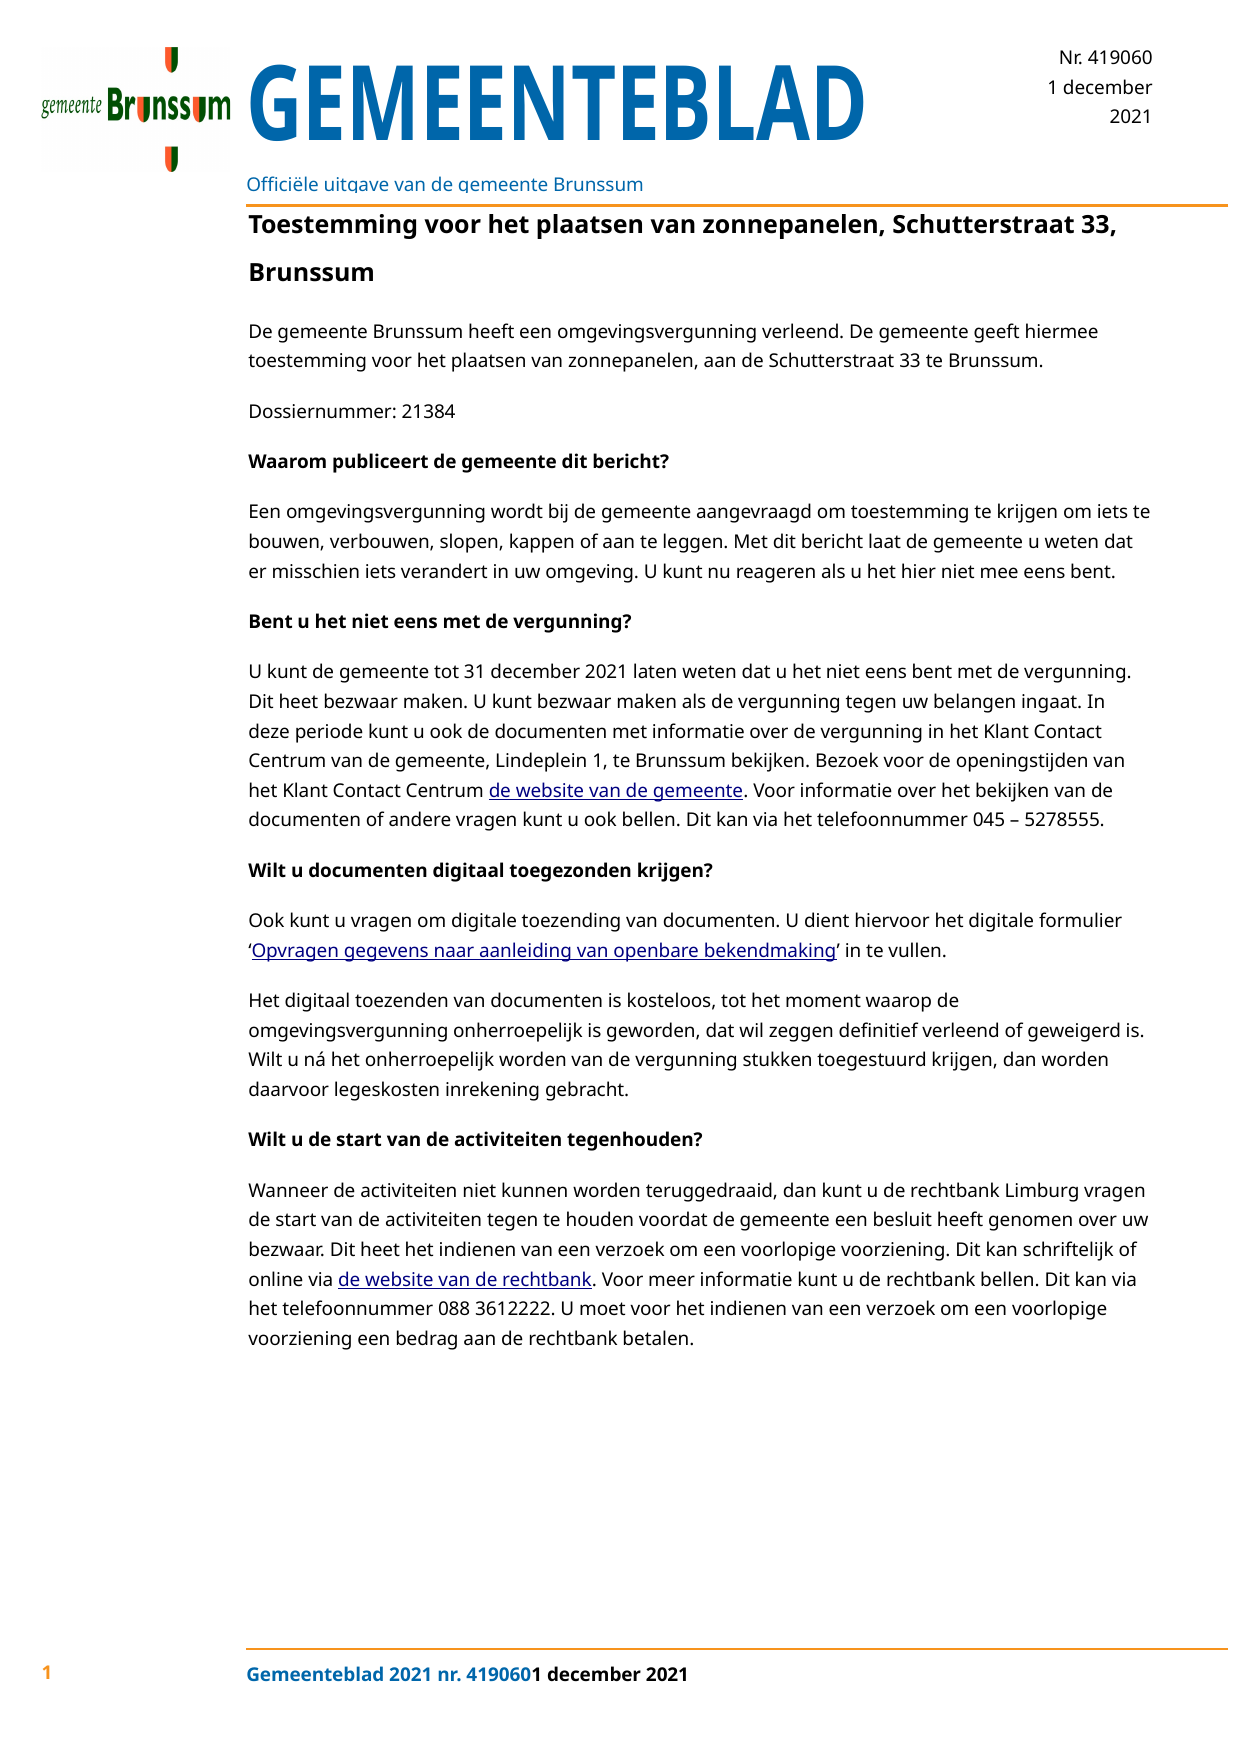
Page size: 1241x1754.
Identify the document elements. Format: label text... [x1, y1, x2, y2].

text U kunt de gemeente tot 31 december 2021 laten weten dat u het niet eens bent met de vergunning. Dit heet bezwaar maken. U kunt bezwaar maken als de vergunning tegen uw belangen ingaat. In deze periode kunt u ook de documenten met informatie over de vergunning in het Klant Contact Centrum van de gemeente, Lindeplein 1, te Brunssum bekijken. Bezoek voor de openingstijden van het Klant Contact Centrum de website van de gemeente. Voor informatie over het bekijken van de documenten of andere vragen kunt u ook bellen. Dit kan via het telefoonnummer 045 – 5278555. [248, 659, 1152, 832]
text Een omgevingsvergunning wordt bij de gemeente aangevraagd om toestemming te krijgen om iets te bouwen, verbouwen, slopen, kappen of aan te leggen. Met dit bericht laat de gemeente u weten dat er misschien iets verandert in uw omgeving. U kunt nu reageren als u het hier niet mee eens bent. [248, 499, 1152, 584]
text Dossiernummer: 21384 [248, 398, 1152, 424]
picture [41, 47, 231, 172]
text Bent u het niet eens met de vergunning? [248, 608, 1152, 634]
text Wilt u documenten digitaal toegezonden krijgen? [248, 857, 1152, 883]
text Wilt u de start van de activiteiten tegenhouden? [248, 1127, 1152, 1152]
text Toestemming voor het plaatsen van zonnepanelen, Schutterstraat 33, Brunssum [248, 207, 1152, 288]
text De gemeente Brunssum heeft een omgevingsvergunning verleend. De gemeente geeft hiermee toestemming voor het plaatsen van zonnepanelen, aan de Schutterstraat 33 te Brunssum. [248, 318, 1152, 373]
text Waarom publiceert de gemeente dit bericht? [248, 448, 1152, 474]
text Het digitaal toezenden van documenten is kosteloos, tot het moment waarop de omgevingsvergunning onherroepelijk is geworden, dat wil zeggen definitief verleend of geweigerd is. Wilt u ná het onherroepelijk worden van de vergunning stukken toegestuurd krijgen, dan worden daarvoor legeskosten inrekening gebracht. [248, 987, 1152, 1102]
text Wanneer de activiteiten niet kunnen worden teruggedraaid, dan kunt u de rechtbank Limburg vragen de start van de activiteiten tegen te houden voordat de gemeente een besluit heeft genomen over uw bezwaar. Dit heet het indienen van een verzoek om een voorlopige voorziening. Dit kan schriftelijk of online via de website van de rechtbank. Voor meer informatie kunt u de rechtbank bellen. Dit kan via het telefoonnummer 088 3612222. U moet voor het indienen van een verzoek om een voorlopige voorziening een bedrag aan de rechtbank betalen. [248, 1177, 1152, 1351]
text Ook kunt u vragen om digitale toezending van documenten. U dient hiervoor het digitale formulier ‘Opvragen gegevens naar aanleiding van openbare bekendmaking’ in te vullen. [248, 907, 1152, 963]
